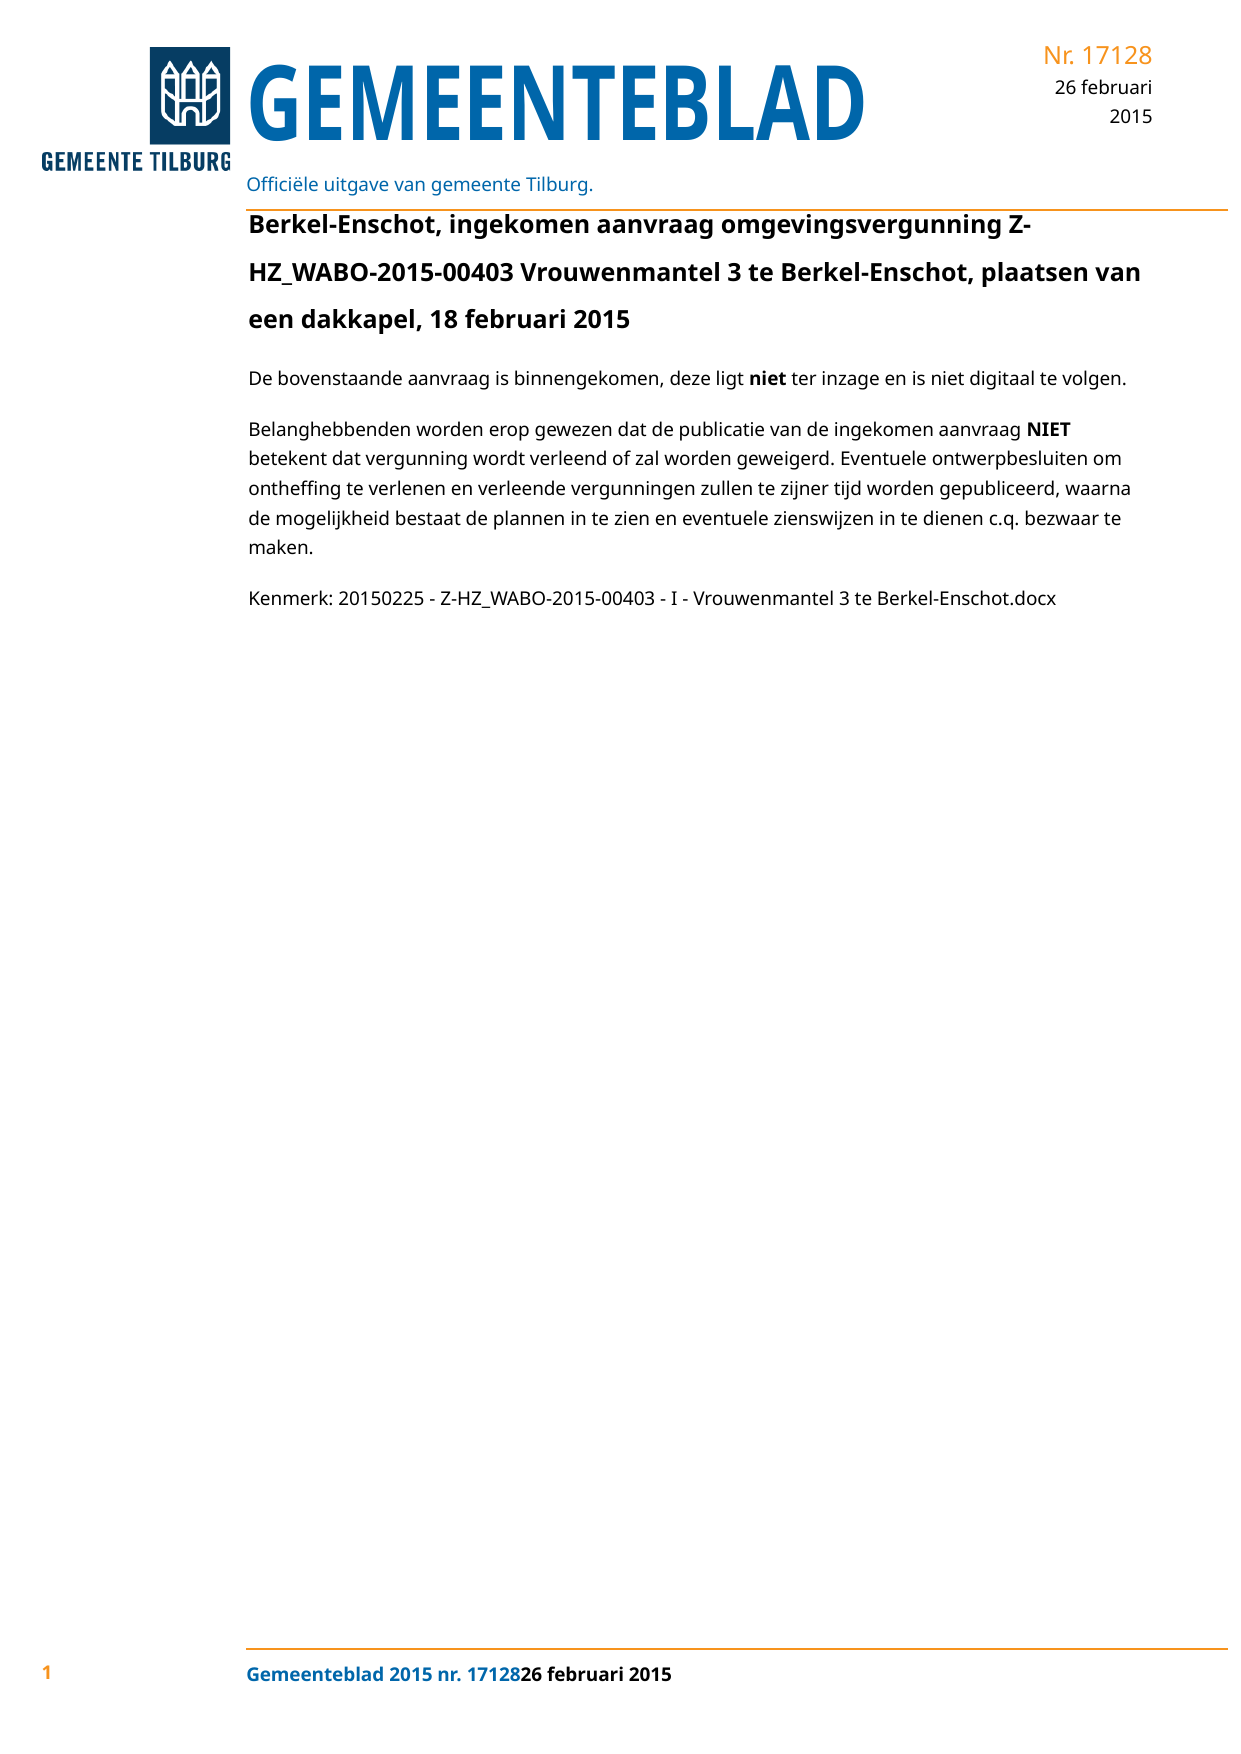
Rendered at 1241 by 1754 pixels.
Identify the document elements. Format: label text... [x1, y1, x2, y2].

text Belanghebbenden worden erop gewezen dat de publicatie van de ingekomen aanvraag NIET betekent dat vergunning wordt verleend of zal worden geweigerd. Eventuele ontwerpbesluiten om ontheffing te verlenen en verleende vergunningen zullen te zijner tijd worden gepubliceerd, waarna de mogelijkheid bestaat de plannen in te zien en eventuele zienswijzen in te dienen c.q. bezwaar te maken. [248, 416, 1152, 560]
text Kenmerk: 20150225 - Z-HZ_WABO-2015-00403 - I - Vrouwenmantel 3 te Berkel-Enschot.docx [248, 585, 1152, 610]
picture [41, 47, 231, 172]
text De bovenstaande aanvraag is binnengekomen, deze ligt niet ter inzage en is niet digitaal te volgen. [248, 366, 1152, 391]
text Berkel-Enschot, ingekomen aanvraag omgevingsvergunning Z-HZ_WABO-2015-00403 Vrouwenmantel 3 te Berkel-Enschot, plaatsen van een dakkapel, 18 februari 2015 [248, 211, 1152, 336]
